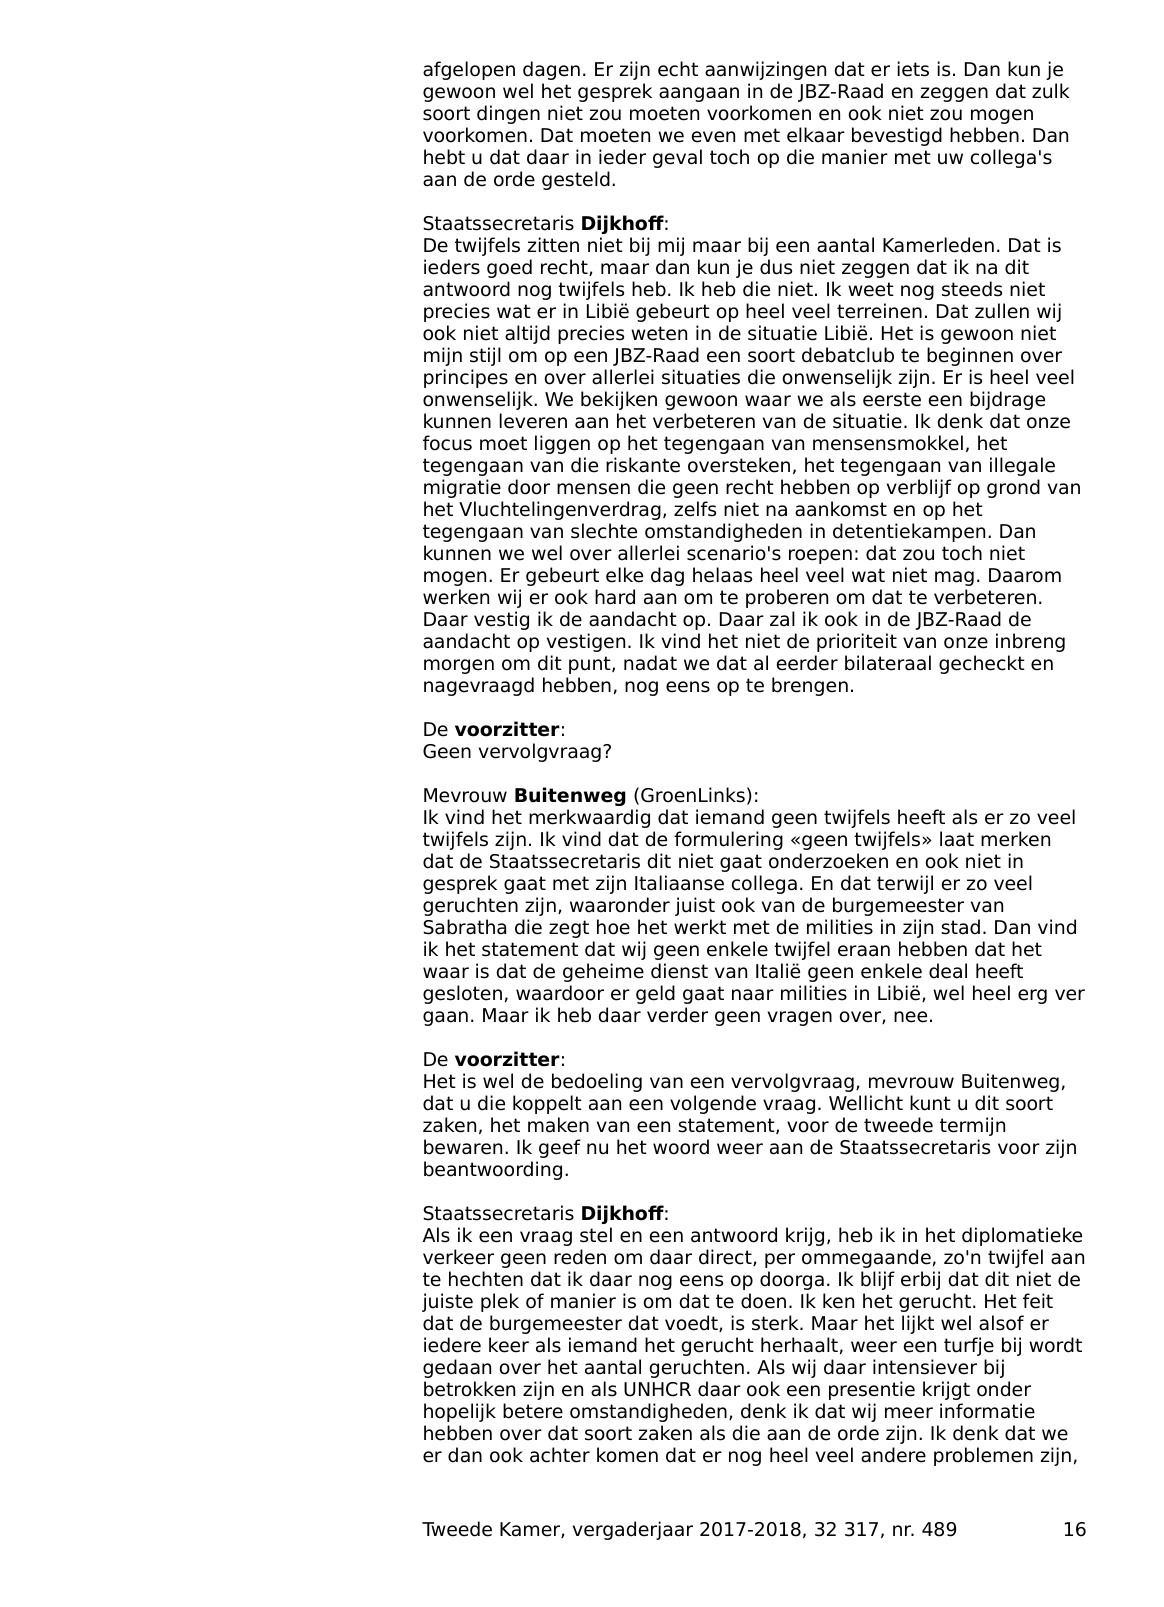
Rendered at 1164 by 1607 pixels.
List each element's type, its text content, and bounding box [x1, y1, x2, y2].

text Geen vervolgvraag? [422, 741, 1087, 763]
text Mevrouw Buitenweg (GroenLinks): [422, 785, 1087, 807]
text Het is wel de bedoeling van een vervolgvraag, mevrouw Buitenweg, dat u die koppelt aan een volgende vraag. Wellicht kunt u dit soort zaken, het maken van een statement, voor de tweede termijn bewaren. Ik geef nu het woord weer aan de Staatssecretaris voor zijn beantwoording. [422, 1071, 1087, 1181]
text De voorzitter: [422, 719, 1087, 741]
text afgelopen dagen. Er zijn echt aanwijzingen dat er iets is. Dan kun je gewoon wel het gesprek aangaan in de JBZ-Raad en zeggen dat zulk soort dingen niet zou moeten voorkomen en ook niet zou mogen voorkomen. Dat moeten we even met elkaar bevestigd hebben. Dan hebt u dat daar in ieder geval toch op die manier met uw collega's aan de orde gesteld. [422, 59, 1087, 191]
text Staatssecretaris Dijkhoff: [422, 1203, 1087, 1225]
text De twijfels zitten niet bij mij maar bij een aantal Kamerleden. Dat is ieders goed recht, maar dan kun je dus niet zeggen dat ik na dit antwoord nog twijfels heb. Ik heb die niet. Ik weet nog steeds niet precies wat er in Libië gebeurt op heel veel terreinen. Dat zullen wij ook niet altijd precies weten in de situatie Libië. Het is gewoon niet mijn stijl om op een JBZ-Raad een soort debatclub te beginnen over principes en over allerlei situaties die onwenselijk zijn. Er is heel veel onwenselijk. We bekijken gewoon waar we als eerste een bijdrage kunnen leveren aan het verbeteren van de situatie. Ik denk dat onze focus moet liggen op het tegengaan van mensensmokkel, het tegengaan van die riskante oversteken, het tegengaan van illegale migratie door mensen die geen recht hebben op verblijf op grond van het Vluchtelingenverdrag, zelfs niet na aankomst en op het tegengaan van slechte omstandigheden in detentiekampen. Dan kunnen we wel over allerlei scenario's roepen: dat zou toch niet mogen. Er gebeurt elke dag helaas heel veel wat niet mag. Daarom werken wij er ook hard aan om te proberen om dat te verbeteren. Daar vestig ik de aandacht op. Daar zal ik ook in de JBZ-Raad de aandacht op vestigen. Ik vind het niet de prioriteit van onze inbreng morgen om dit punt, nadat we dat al eerder bilateraal gecheckt en nagevraagd hebben, nog eens op te brengen. [422, 235, 1087, 697]
text Ik vind het merkwaardig dat iemand geen twijfels heeft als er zo veel twijfels zijn. Ik vind dat de formulering «geen twijfels» laat merken dat de Staatssecretaris dit niet gaat onderzoeken en ook niet in gesprek gaat met zijn Italiaanse collega. En dat terwijl er zo veel geruchten zijn, waaronder juist ook van de burgemeester van Sabratha die zegt hoe het werkt met de milities in zijn stad. Dan vind ik het statement dat wij geen enkele twijfel eraan hebben dat het waar is dat de geheime dienst van Italië geen enkele deal heeft gesloten, waardoor er geld gaat naar milities in Libië, wel heel erg ver gaan. Maar ik heb daar verder geen vragen over, nee. [422, 807, 1087, 1027]
text De voorzitter: [422, 1049, 1087, 1071]
text Staatssecretaris Dijkhoff: [422, 213, 1087, 235]
text Als ik een vraag stel en een antwoord krijg, heb ik in het diplomatieke verkeer geen reden om daar direct, per ommegaande, zo'n twijfel aan te hechten dat ik daar nog eens op doorga. Ik blijf erbij dat dit niet de juiste plek of manier is om dat te doen. Ik ken het gerucht. Het feit dat de burgemeester dat voedt, is sterk. Maar het lijkt wel alsof er iedere keer als iemand het gerucht herhaalt, weer een turfje bij wordt gedaan over het aantal geruchten. Als wij daar intensiever bij betrokken zijn en als UNHCR daar ook een presentie krijgt onder hopelijk betere omstandigheden, denk ik dat wij meer informatie hebben over dat soort zaken als die aan de orde zijn. Ik denk dat we er dan ook achter komen dat er nog heel veel andere problemen zijn, [422, 1225, 1087, 1467]
